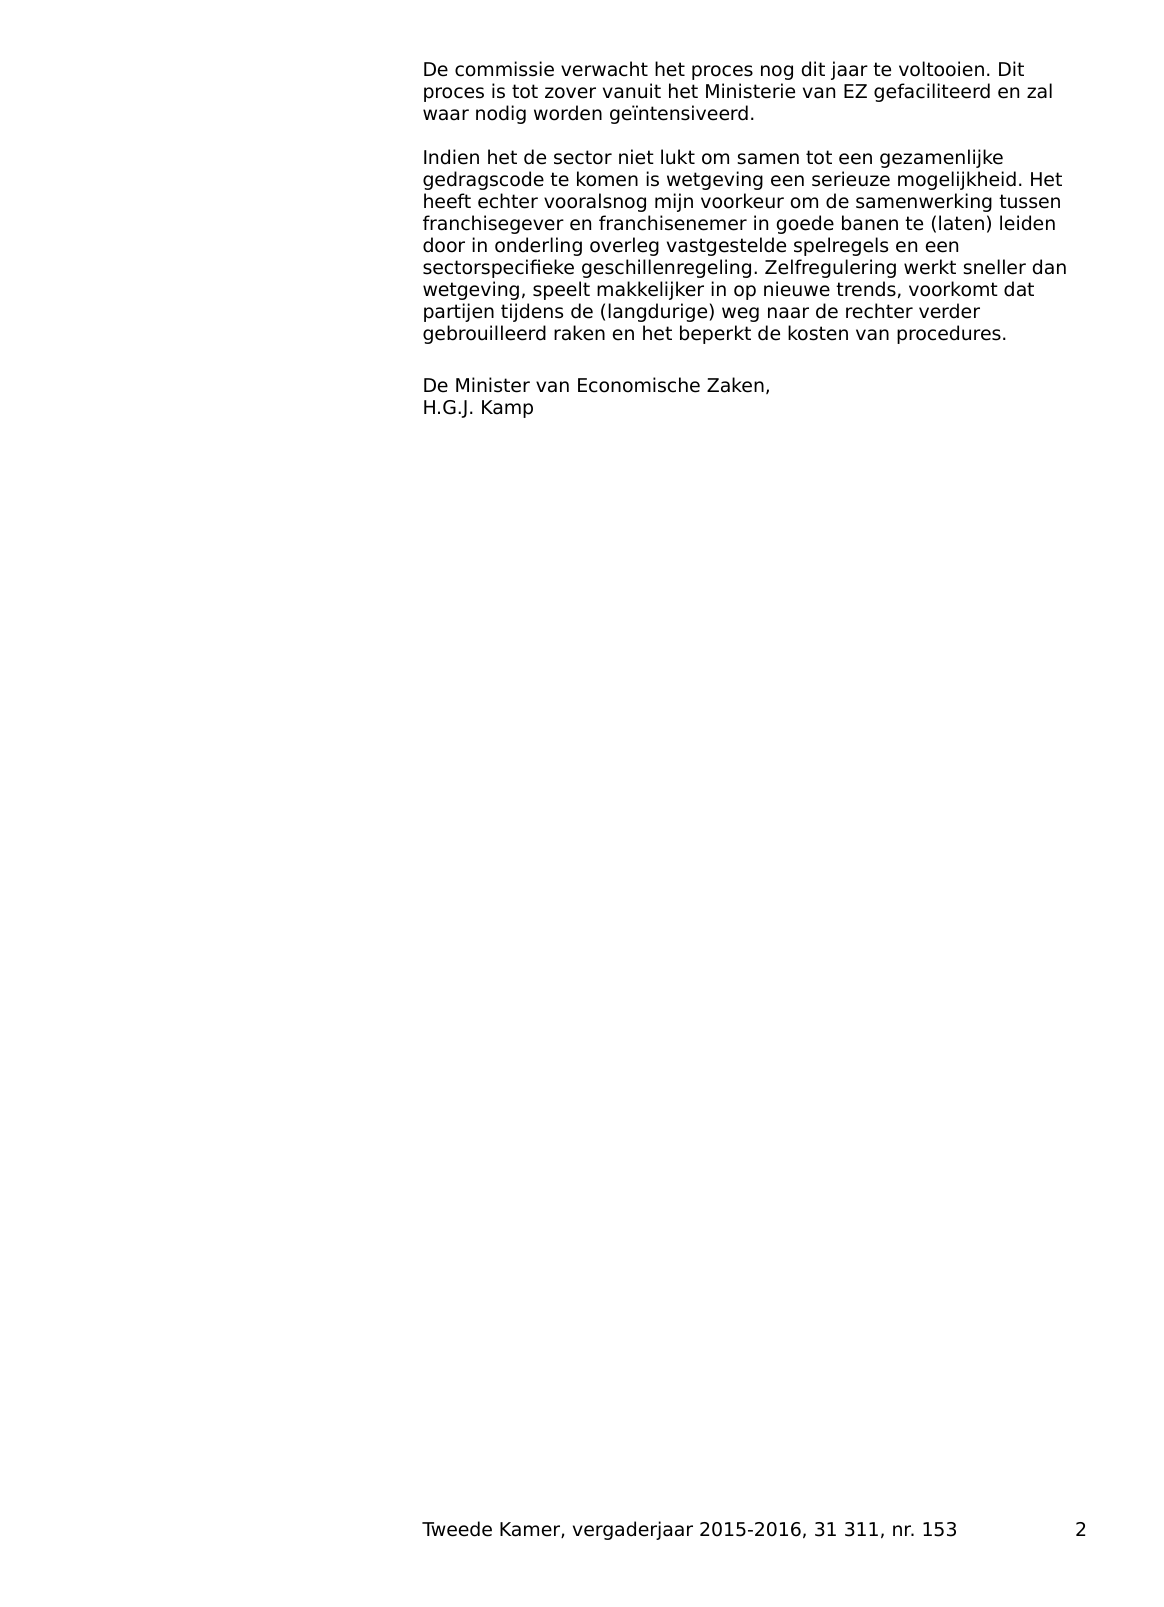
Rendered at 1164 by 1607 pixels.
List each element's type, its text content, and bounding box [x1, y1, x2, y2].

text De Minister van Economische Zaken, H.G.J. Kamp [422, 375, 1087, 419]
text Indien het de sector niet lukt om samen tot een gezamenlijke gedragscode te komen is wetgeving een serieuze mogelijkheid. Het heeft echter vooralsnog mijn voorkeur om de samenwerking tussen franchisegever en franchisenemer in goede banen te (laten) leiden door in onderling overleg vastgestelde spelregels en een sectorspecifieke geschillenregeling. Zelfregulering werkt sneller dan wetgeving, speelt makkelijker in op nieuwe trends, voorkomt dat partijen tijdens de (langdurige) weg naar de rechter verder gebrouilleerd raken en het beperkt de kosten van procedures. [422, 147, 1087, 345]
text De commissie verwacht het proces nog dit jaar te voltooien. Dit proces is tot zover vanuit het Ministerie van EZ gefaciliteerd en zal waar nodig worden geïntensiveerd. [422, 59, 1087, 125]
